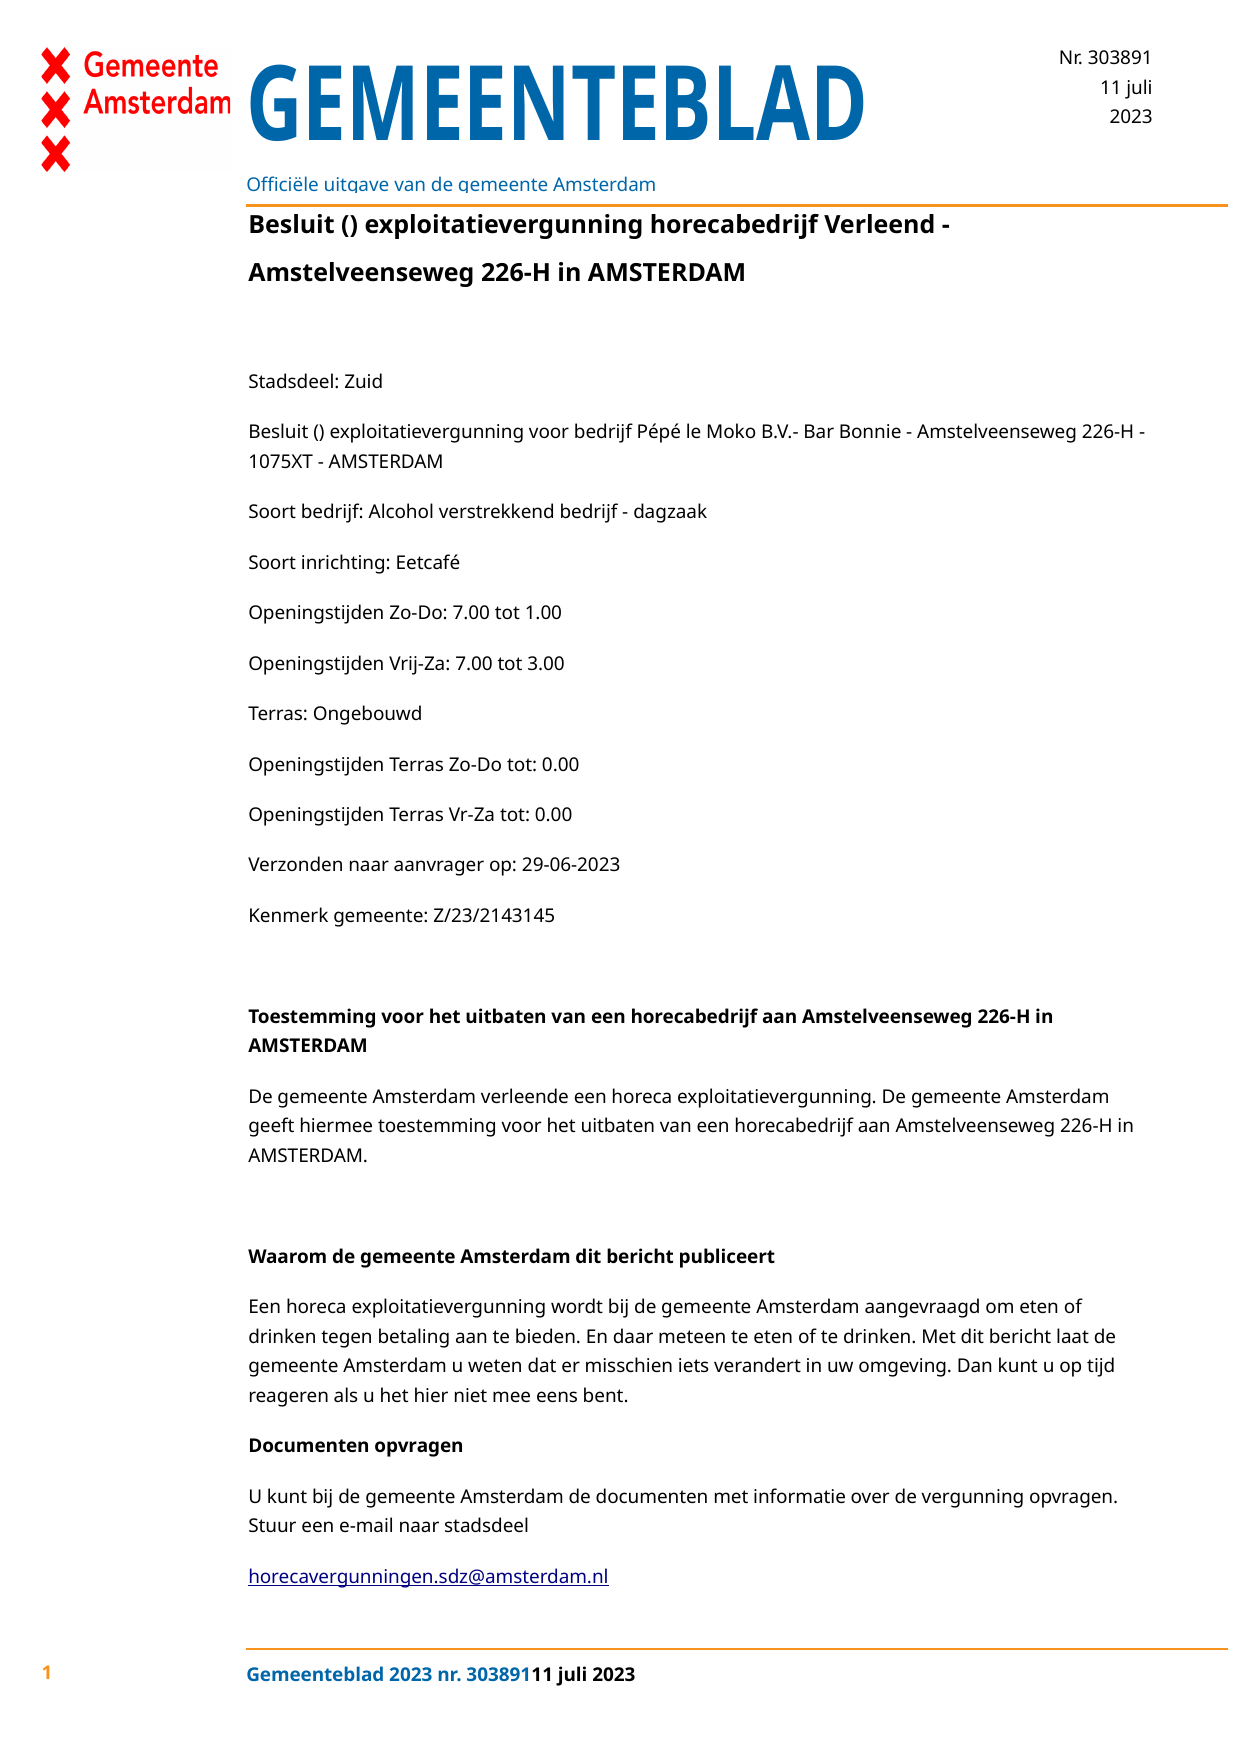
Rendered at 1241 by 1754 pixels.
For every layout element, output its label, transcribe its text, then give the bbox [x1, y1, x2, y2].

text Openingstijden Zo-Do: 7.00 tot 1.00 [248, 599, 1152, 625]
text Soort inrichting: Eetcafé [248, 549, 1152, 575]
text Soort bedrijf: Alcohol verstrekkend bedrijf - dagzaak [248, 499, 1152, 524]
text Openingstijden Terras Vr-Za tot: 0.00 [248, 801, 1152, 827]
text Documenten opvragen [248, 1432, 1152, 1458]
text Openingstijden Vrij-Za: 7.00 tot 3.00 [248, 650, 1152, 676]
text Een horeca exploitatievergunning wordt bij de gemeente Amsterdam aangevraagd om eten of drinken tegen betaling aan te bieden. En daar meteen te eten of te drinken. Met dit bericht laat de gemeente Amsterdam u weten dat er misschien iets verandert in uw omgeving. Dan kunt u op tijd reageren als u het hier niet mee eens bent. [248, 1293, 1152, 1408]
text Openingstijden Terras Zo-Do tot: 0.00 [248, 751, 1152, 777]
text Terras: Ongebouwd [248, 700, 1152, 726]
text Waarom de gemeente Amsterdam dit bericht publiceert [248, 1243, 1152, 1269]
text Stadsdeel: Zuid [248, 368, 1152, 394]
text Toestemming voor het uitbaten van een horecabedrijf aan Amstelveenseweg 226-H in AMSTERDAM [248, 1003, 1152, 1058]
text U kunt bij de gemeente Amsterdam de documenten met informatie over de vergunning opvragen. Stuur een e-mail naar stadsdeel [248, 1483, 1152, 1538]
picture [41, 47, 231, 172]
text Verzonden naar aanvrager op: 29-06-2023 [248, 852, 1152, 877]
text Besluit () exploitatievergunning horecabedrijf Verleend - Amstelveenseweg 226-H in AMSTERDAM [248, 207, 1152, 288]
text horecavergunningen.sdz@amsterdam.nl [248, 1563, 1152, 1589]
text De gemeente Amsterdam verleende een horeca exploitatievergunning. De gemeente Amsterdam geeft hiermee toestemming voor het uitbaten van een horecabedrijf aan Amstelveenseweg 226-H in AMSTERDAM. [248, 1083, 1152, 1168]
text Kenmerk gemeente: Z/23/2143145 [248, 902, 1152, 928]
text Besluit () exploitatievergunning voor bedrijf Pépé le Moko B.V.- Bar Bonnie - Amstelveenseweg 226-H - 1075XT - AMSTERDAM [248, 419, 1152, 474]
